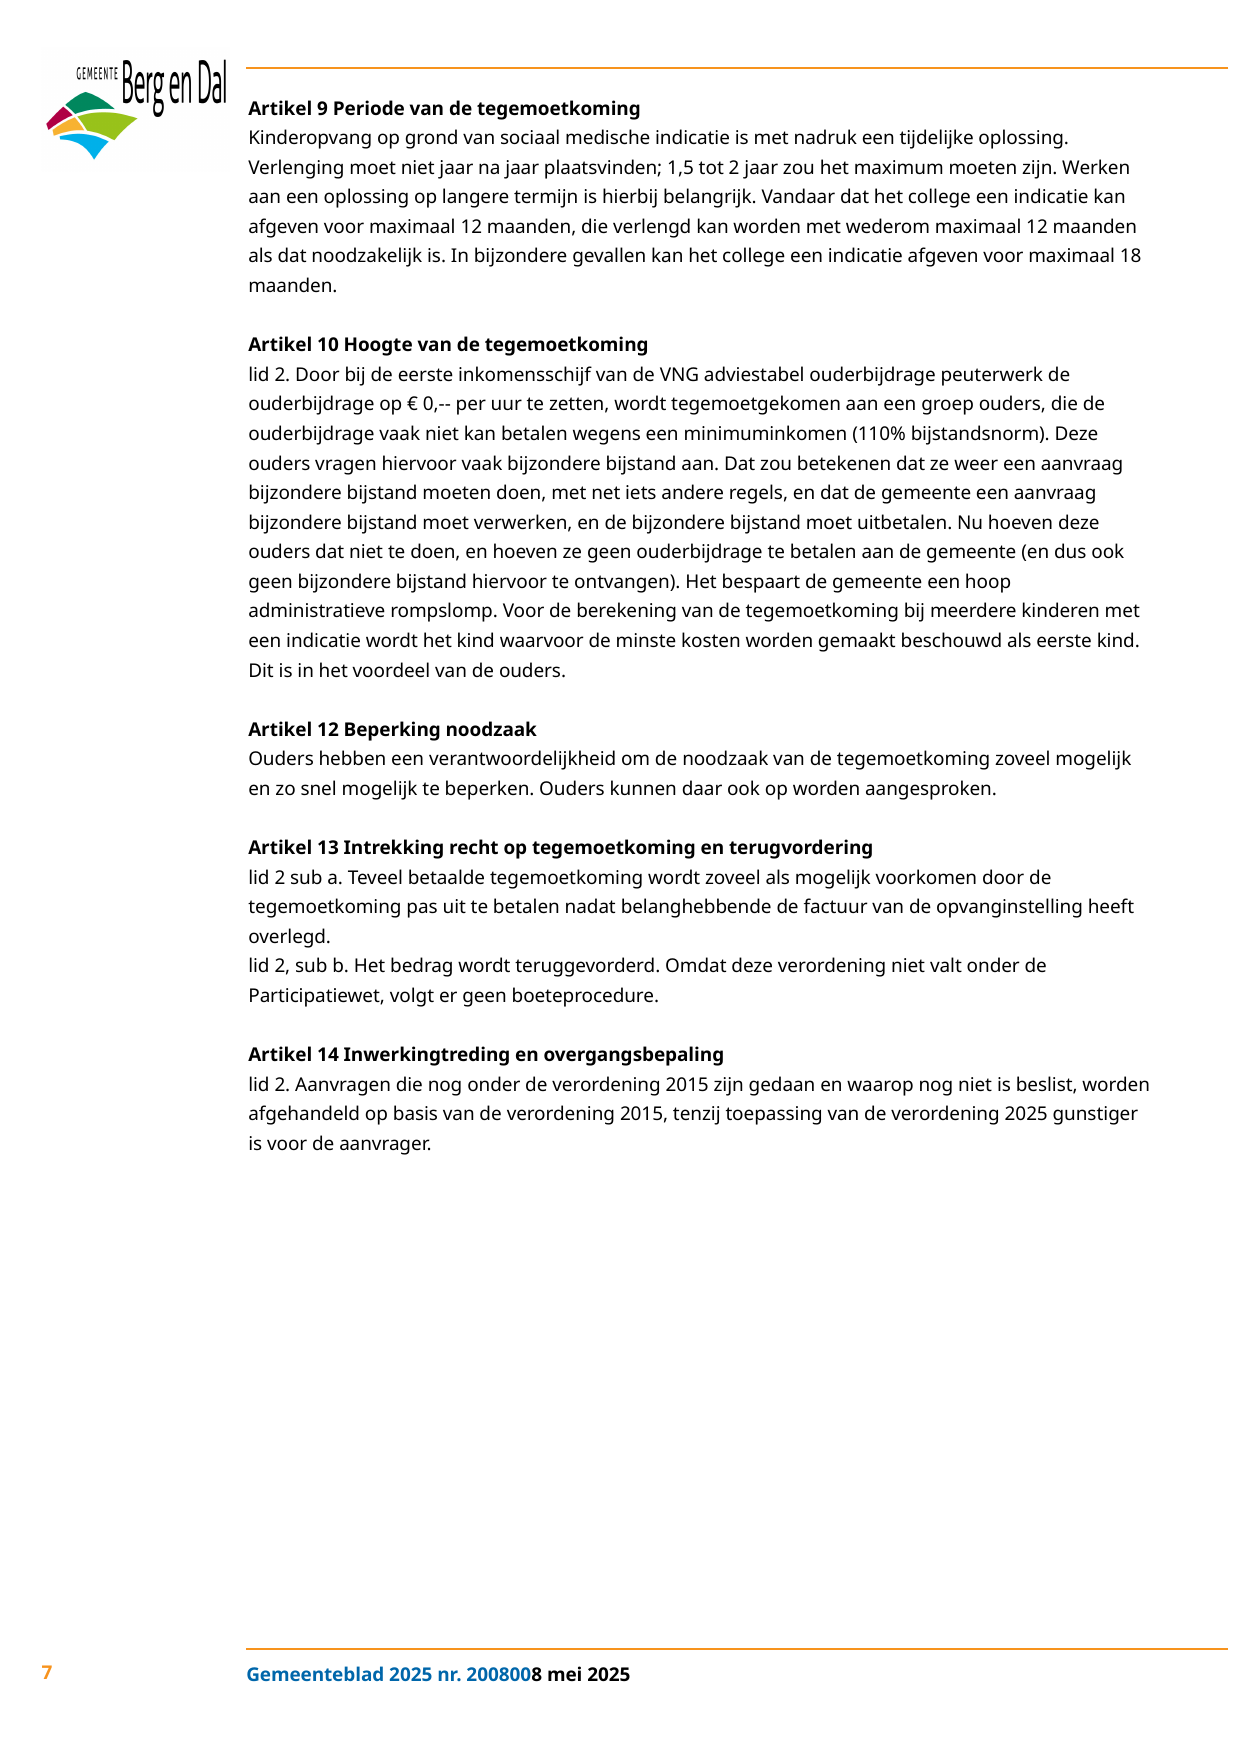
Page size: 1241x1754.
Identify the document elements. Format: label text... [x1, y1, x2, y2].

picture [41, 47, 231, 172]
text Artikel 12 Beperking noodzaak [248, 716, 1152, 742]
text lid 2 sub a. Teveel betaalde tegemoetkoming wordt zoveel als mogelijk voorkomen door de tegemoetkoming pas uit te betalen nadat belanghebbende de factuur van de opvanginstelling heeft overlegd. [248, 864, 1152, 949]
text lid 2. Door bij de eerste inkomensschijf van de VNG adviestabel ouderbijdrage peuterwerk de ouderbijdrage op € 0,-- per uur te zetten, wordt tegemoetgekomen aan een groep ouders, die de ouderbijdrage vaak niet kan betalen wegens een minimuminkomen (110% bijstandsnorm). Deze ouders vragen hiervoor vaak bijzondere bijstand aan. Dat zou betekenen dat ze weer een aanvraag bijzondere bijstand moeten doen, met net iets andere regels, en dat de gemeente een aanvraag bijzondere bijstand moet verwerken, en de bijzondere bijstand moet uitbetalen. Nu hoeven deze ouders dat niet te doen, en hoeven ze geen ouderbijdrage te betalen aan de gemeente (en dus ook geen bijzondere bijstand hiervoor te ontvangen). Het bespaart de gemeente een hoop administratieve rompslomp. Voor de berekening van de tegemoetkoming bij meerdere kinderen met een indicatie wordt het kind waarvoor de minste kosten worden gemaakt beschouwd als eerste kind. Dit is in het voordeel van de ouders. [248, 361, 1152, 683]
text Artikel 14 Inwerkingtreding en overgangsbepaling [248, 1041, 1152, 1067]
text Kinderopvang op grond van sociaal medische indicatie is met nadruk een tijdelijke oplossing. Verlenging moet niet jaar na jaar plaatsvinden; 1,5 tot 2 jaar zou het maximum moeten zijn. Werken aan een oplossing op langere termijn is hierbij belangrijk. Vandaar dat het college een indicatie kan afgeven voor maximaal 12 maanden, die verlengd kan worden met wederom maximaal 12 maanden als dat noodzakelijk is. In bijzondere gevallen kan het college een indicatie afgeven voor maximaal 18 maanden. [248, 124, 1152, 298]
text lid 2, sub b. Het bedrag wordt teruggevorderd. Omdat deze verordening niet valt onder de Participatiewet, volgt er geen boeteprocedure. [248, 953, 1152, 1008]
text Artikel 10 Hoogte van de tegemoetkoming [248, 331, 1152, 357]
text lid 2. Aanvragen die nog onder de verordening 2015 zijn gedaan en waarop nog niet is beslist, worden afgehandeld op basis van de verordening 2015, tenzij toepassing van de verordening 2025 gunstiger is voor de aanvrager. [248, 1071, 1152, 1156]
text Artikel 9 Periode van de tegemoetkoming [248, 95, 1152, 121]
text Artikel 13 Intrekking recht op tegemoetkoming en terugvordering [248, 834, 1152, 860]
text Ouders hebben een verantwoordelijkheid om de noodzaak van de tegemoetkoming zoveel mogelijk en zo snel mogelijk te beperken. Ouders kunnen daar ook op worden aangesproken. [248, 746, 1152, 801]
